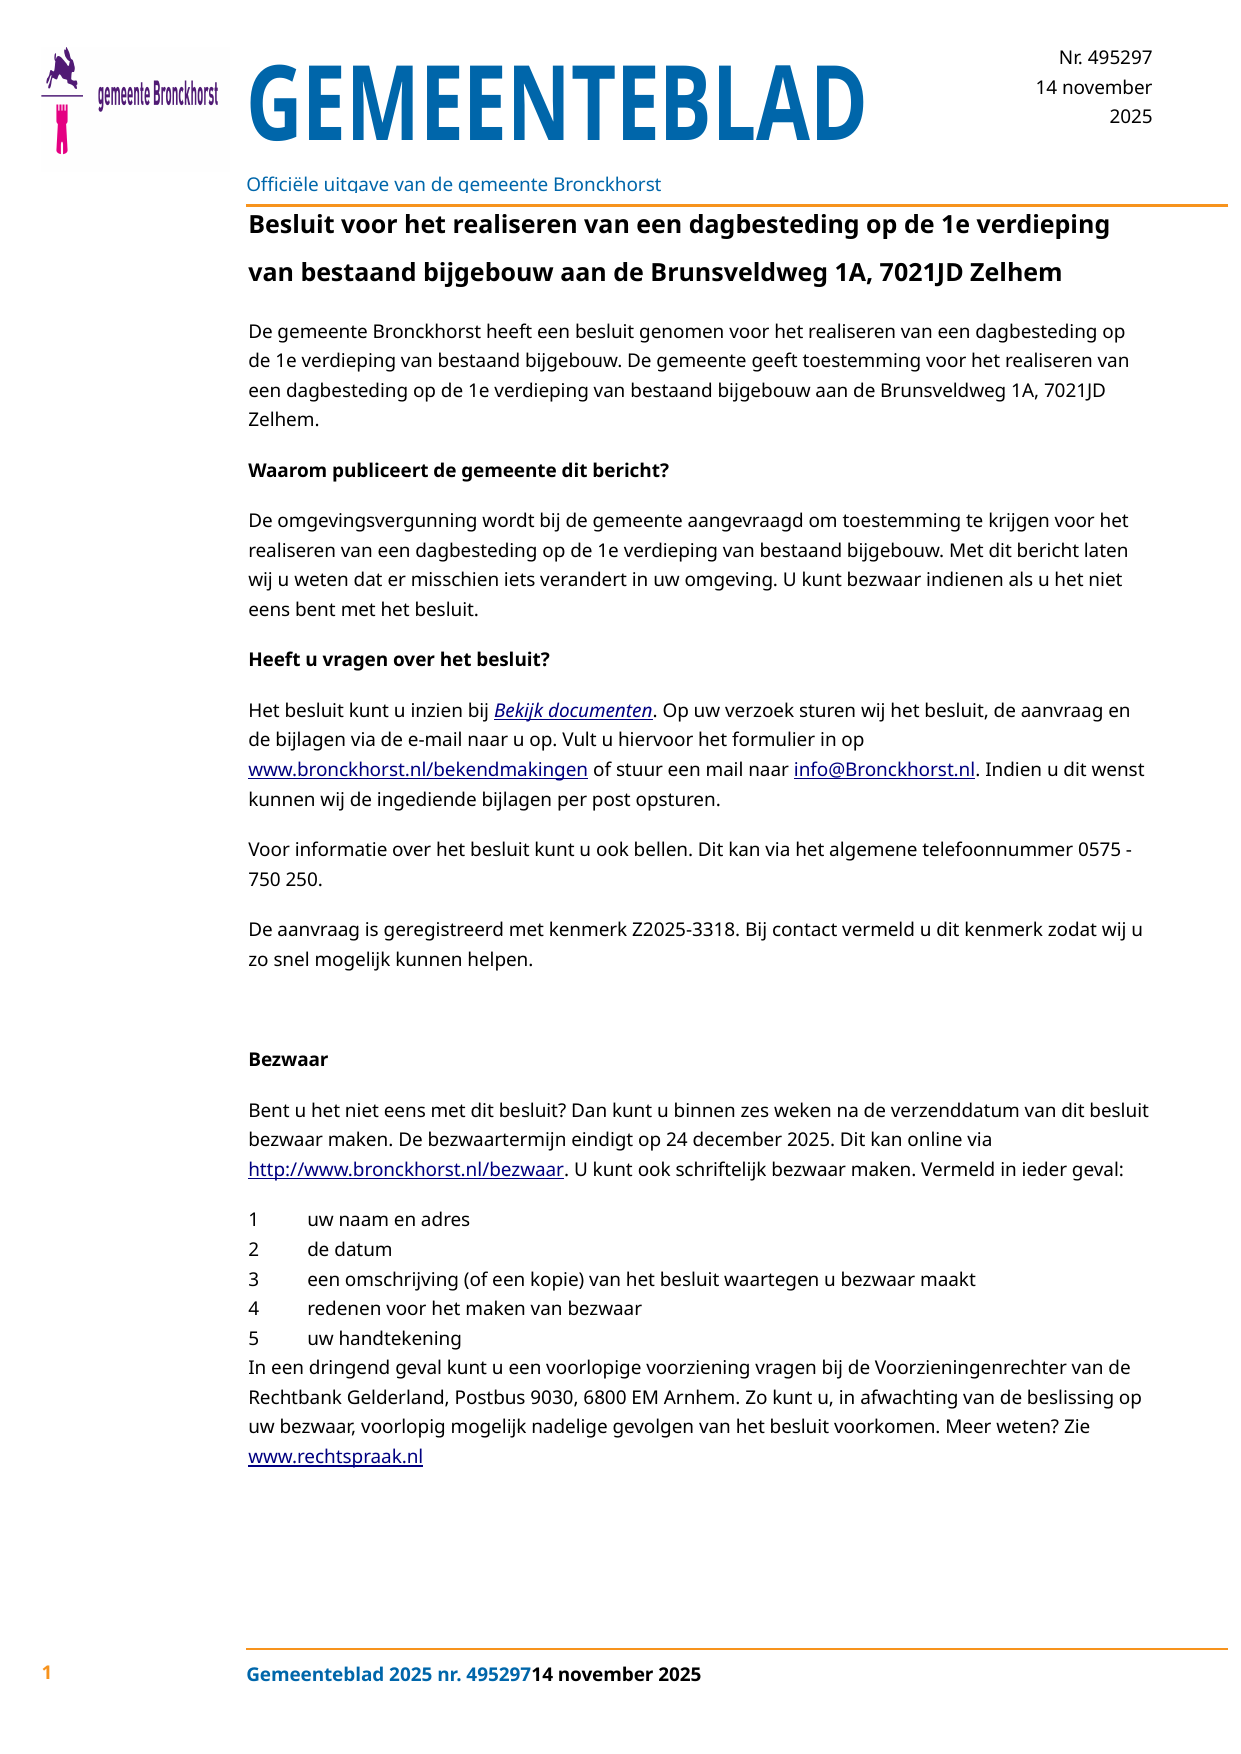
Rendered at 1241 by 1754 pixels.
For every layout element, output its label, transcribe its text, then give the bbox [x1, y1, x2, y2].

list redenen voor het maken van bezwaar [248, 1295, 1152, 1321]
text Heeft u vragen over het besluit? [248, 647, 1152, 672]
text Het besluit kunt u inzien bij Bekijk documenten. Op uw verzoek sturen wij het besluit, de aanvraag en de bijlagen via de e-mail naar u op. Vult u hiervoor het formulier in op www.bronckhorst.nl/bekendmakingen of stuur een mail naar info@Bronckhorst.nl. Indien u dit wenst kunnen wij de ingediende bijlagen per post opsturen. [248, 697, 1152, 812]
text Bezwaar [248, 1047, 1152, 1072]
text In een dringend geval kunt u een voorlopige voorziening vragen bij de Voorzieningenrechter van de Rechtbank Gelderland, Postbus 9030, 6800 EM Arnhem. Zo kunt u, in afwachting van de beslissing op uw bezwaar, voorlopig mogelijk nadelige gevolgen van het besluit voorkomen. Meer weten? Zie www.rechtspraak.nl [248, 1354, 1152, 1469]
picture [41, 47, 231, 172]
list een omschrijving (of een kopie) van het besluit waartegen u bezwaar maakt [248, 1266, 1152, 1292]
list uw handtekening [248, 1325, 1152, 1351]
text Bent u het niet eens met dit besluit? Dan kunt u binnen zes weken na de verzenddatum van dit besluit bezwaar maken. De bezwaartermijn eindigt op 24 december 2025. Dit kan online via http://www.bronckhorst.nl/bezwaar. U kunt ook schriftelijk bezwaar maken. Vermeld in ieder geval: [248, 1097, 1152, 1182]
text Besluit voor het realiseren van een dagbesteding op de 1e verdieping van bestaand bijgebouw aan de Brunsveldweg 1A, 7021JD Zelhem [248, 207, 1152, 288]
text De gemeente Bronckhorst heeft een besluit genomen voor het realiseren van een dagbesteding op de 1e verdieping van bestaand bijgebouw. De gemeente geeft toestemming voor het realiseren van een dagbesteding op de 1e verdieping van bestaand bijgebouw aan de Brunsveldweg 1A, 7021JD Zelhem. [248, 318, 1152, 432]
list uw naam en adres [248, 1207, 1152, 1232]
text Waarom publiceert de gemeente dit bericht? [248, 457, 1152, 483]
list de datum [248, 1236, 1152, 1262]
text Voor informatie over het besluit kunt u ook bellen. Dit kan via het algemene telefoonnummer 0575 - 750 250. [248, 836, 1152, 892]
text De omgevingsvergunning wordt bij de gemeente aangevraagd om toestemming te krijgen voor het realiseren van een dagbesteding op de 1e verdieping van bestaand bijgebouw. Met dit bericht laten wij u weten dat er misschien iets verandert in uw omgeving. U kunt bezwaar indienen als u het niet eens bent met het besluit. [248, 507, 1152, 622]
text De aanvraag is geregistreerd met kenmerk Z2025-3318. Bij contact vermeld u dit kenmerk zodat wij u zo snel mogelijk kunnen helpen. [248, 916, 1152, 972]
